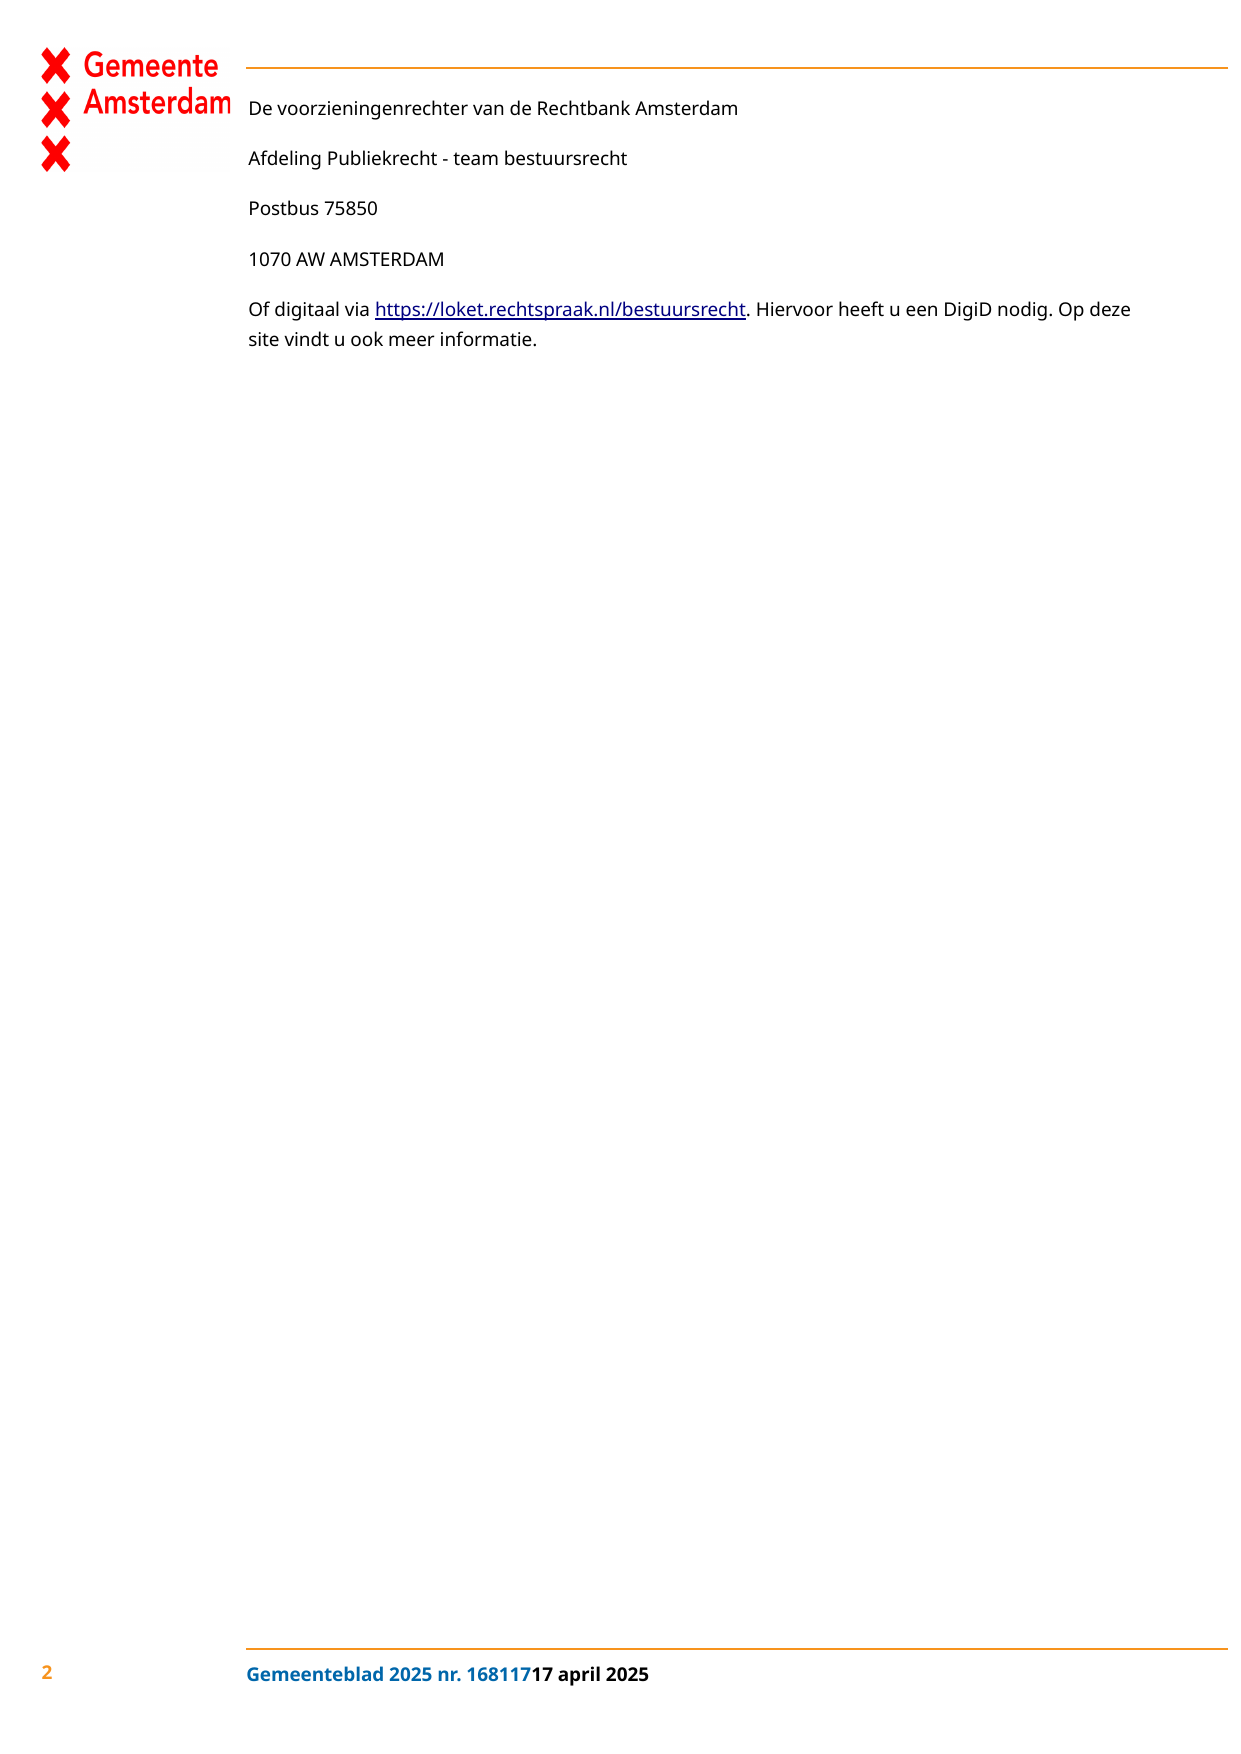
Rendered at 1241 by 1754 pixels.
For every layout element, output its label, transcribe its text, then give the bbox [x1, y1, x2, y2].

text Of digitaal via https://loket.rechtspraak.nl/bestuursrecht. Hiervoor heeft u een DigiD nodig. Op deze site vindt u ook meer informatie. [248, 296, 1152, 352]
picture [41, 47, 231, 172]
text Afdeling Publiekrecht - team bestuursrecht [248, 145, 1152, 171]
text Postbus 75850 [248, 196, 1152, 221]
text De voorzieningenrechter van de Rechtbank Amsterdam [248, 95, 1152, 121]
text 1070 AW AMSTERDAM [248, 246, 1152, 272]
